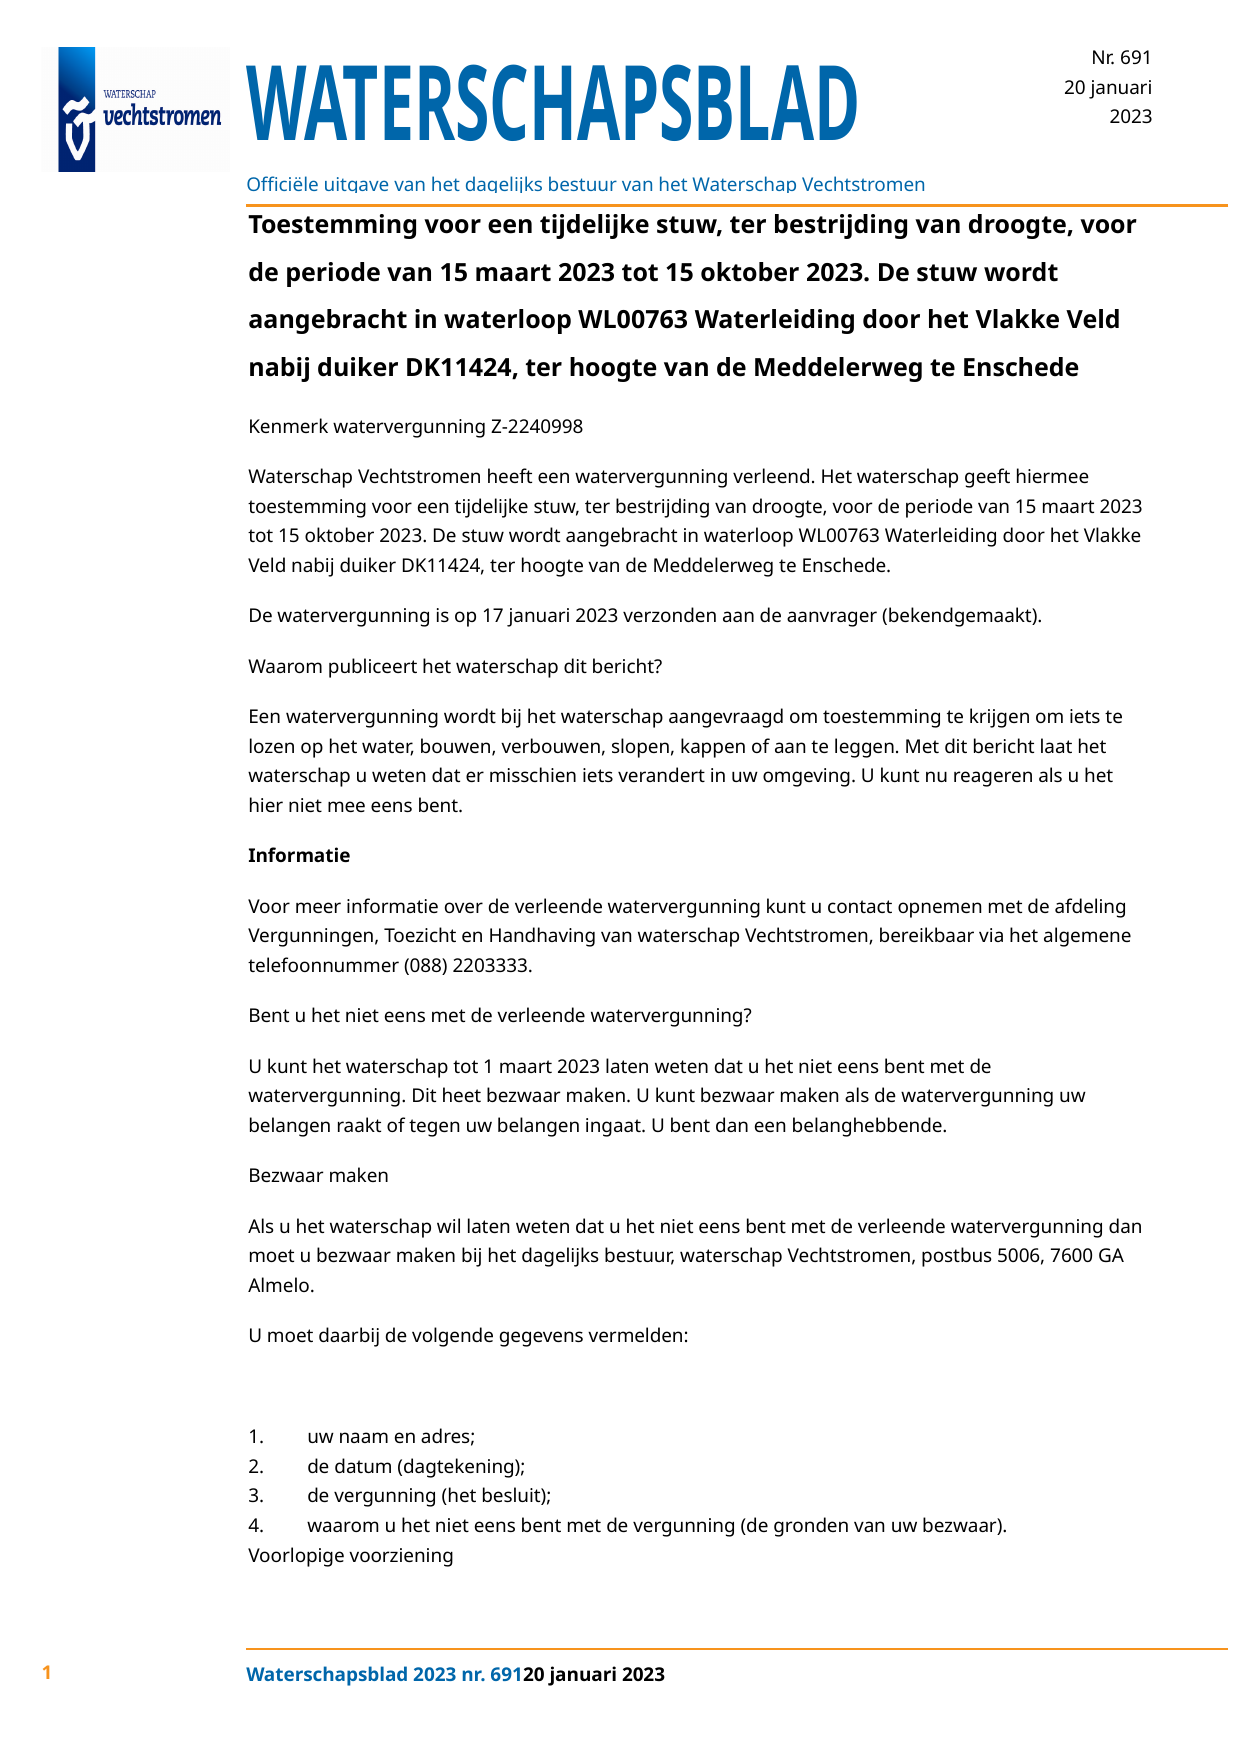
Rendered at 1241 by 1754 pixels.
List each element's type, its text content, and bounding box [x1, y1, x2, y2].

text Kenmerk watervergunning Z-2240998 [248, 413, 1152, 439]
text Voor meer informatie over de verleende watervergunning kunt u contact opnemen met de afdeling Vergunningen, Toezicht en Handhaving van waterschap Vechtstromen, bereikbaar via het algemene telefoonnummer (088) 2203333. [248, 893, 1152, 978]
text Als u het waterschap wil laten weten dat u het niet eens bent met de verleende watervergunning dan moet u bezwaar maken bij het dagelijks bestuur, waterschap Vechtstromen, postbus 5006, 7600 GA Almelo. [248, 1213, 1152, 1298]
text Toestemming voor een tijdelijke stuw, ter bestrijding van droogte, voor de periode van 15 maart 2023 tot 15 oktober 2023. De stuw wordt aangebracht in waterloop WL00763 Waterleiding door het Vlakke Veld nabij duiker DK11424, ter hoogte van de Meddelerweg te Enschede [248, 207, 1152, 384]
picture [41, 47, 231, 172]
text De watervergunning is op 17 januari 2023 verzonden aan de aanvrager (bekendgemaakt). [248, 603, 1152, 628]
text Bent u het niet eens met de verleende watervergunning? [248, 1003, 1152, 1028]
list uw naam en adres; [248, 1423, 1152, 1449]
list waarom u het niet eens bent met de vergunning (de gronden van uw bezwaar). [248, 1512, 1152, 1538]
text U moet daarbij de volgende gegevens vermelden: [248, 1323, 1152, 1348]
text U kunt het waterschap tot 1 maart 2023 laten weten dat u het niet eens bent met de watervergunning. Dit heet bezwaar maken. U kunt bezwaar maken als de watervergunning uw belangen raakt of tegen uw belangen ingaat. U bent dan een belanghebbende. [248, 1053, 1152, 1138]
text Waterschap Vechtstromen heeft een watervergunning verleend. Het waterschap geeft hiermee toestemming voor een tijdelijke stuw, ter bestrijding van droogte, voor de periode van 15 maart 2023 tot 15 oktober 2023. De stuw wordt aangebracht in waterloop WL00763 Waterleiding door het Vlakke Veld nabij duiker DK11424, ter hoogte van de Meddelerweg te Enschede. [248, 463, 1152, 578]
text Bezwaar maken [248, 1163, 1152, 1188]
list de datum (dagtekening); [248, 1453, 1152, 1479]
text Een watervergunning wordt bij het waterschap aangevraagd om toestemming te krijgen om iets te lozen op het water, bouwen, verbouwen, slopen, kappen of aan te leggen. Met dit bericht laat het waterschap u weten dat er misschien iets verandert in uw omgeving. U kunt nu reageren als u het hier niet mee eens bent. [248, 703, 1152, 818]
text Informatie [248, 843, 1152, 868]
text Voorlopige voorziening [248, 1542, 1152, 1568]
list de vergunning (het besluit); [248, 1483, 1152, 1508]
text Waarom publiceert het waterschap dit bericht? [248, 653, 1152, 679]
